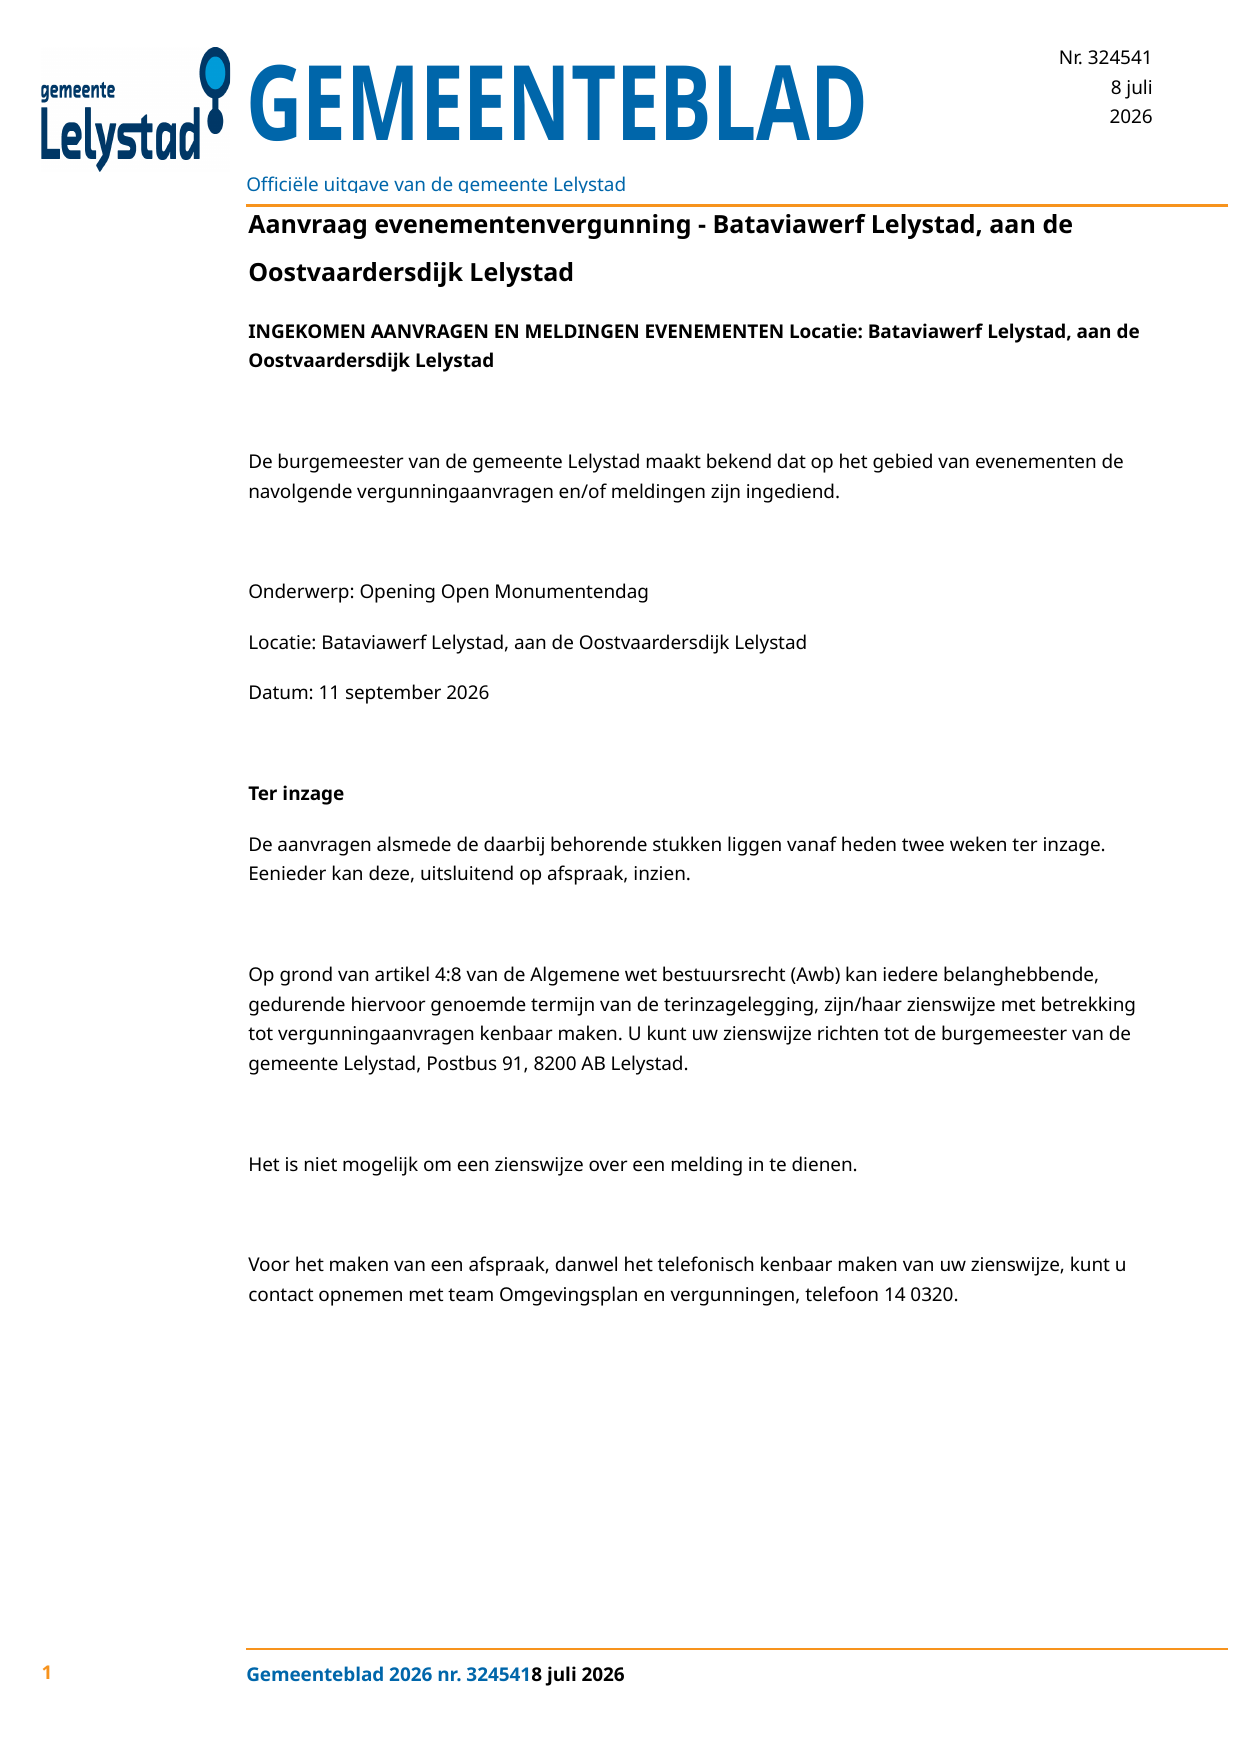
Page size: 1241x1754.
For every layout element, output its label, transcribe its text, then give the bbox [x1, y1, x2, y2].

text De aanvragen alsmede de daarbij behorende stukken liggen vanaf heden twee weken ter inzage. Eenieder kan deze, uitsluitend op afspraak, inzien. [248, 831, 1152, 886]
text Aanvraag evenementenvergunning - Bataviawerf Lelystad, aan de Oostvaardersdijk Lelystad [248, 207, 1152, 288]
text De burgemeester van de gemeente Lelystad maakt bekend dat op het gebied van evenementen de navolgende vergunningaanvragen en/of meldingen zijn ingediend. [248, 448, 1152, 504]
picture [41, 47, 231, 172]
text Het is niet mogelijk om een zienswijze over een melding in te dienen. [248, 1151, 1152, 1177]
text Op grond van artikel 4:8 van de Algemene wet bestuursrecht (Awb) kan iedere belanghebbende, gedurende hiervoor genoemde termijn van de terinzagelegging, zijn/haar zienswijze met betrekking tot vergunningaanvragen kenbaar maken. U kunt uw zienswijze richten tot de burgemeester van de gemeente Lelystad, Postbus 91, 8200 AB Lelystad. [248, 961, 1152, 1076]
text INGEKOMEN AANVRAGEN EN MELDINGEN EVENEMENTEN Locatie: Bataviawerf Lelystad, aan de Oostvaardersdijk Lelystad [248, 318, 1152, 373]
text Onderwerp: Opening Open Monumentendag [248, 579, 1152, 604]
text Locatie: Bataviawerf Lelystad, aan de Oostvaardersdijk Lelystad [248, 629, 1152, 655]
text Voor het maken van een afspraak, danwel het telefonisch kenbaar maken van uw zienswijze, kunt u contact opnemen met team Omgevingsplan en vergunningen, telefoon 14 0320. [248, 1252, 1152, 1307]
text Datum: 11 september 2026 [248, 679, 1152, 705]
text Ter inzage [248, 780, 1152, 806]
